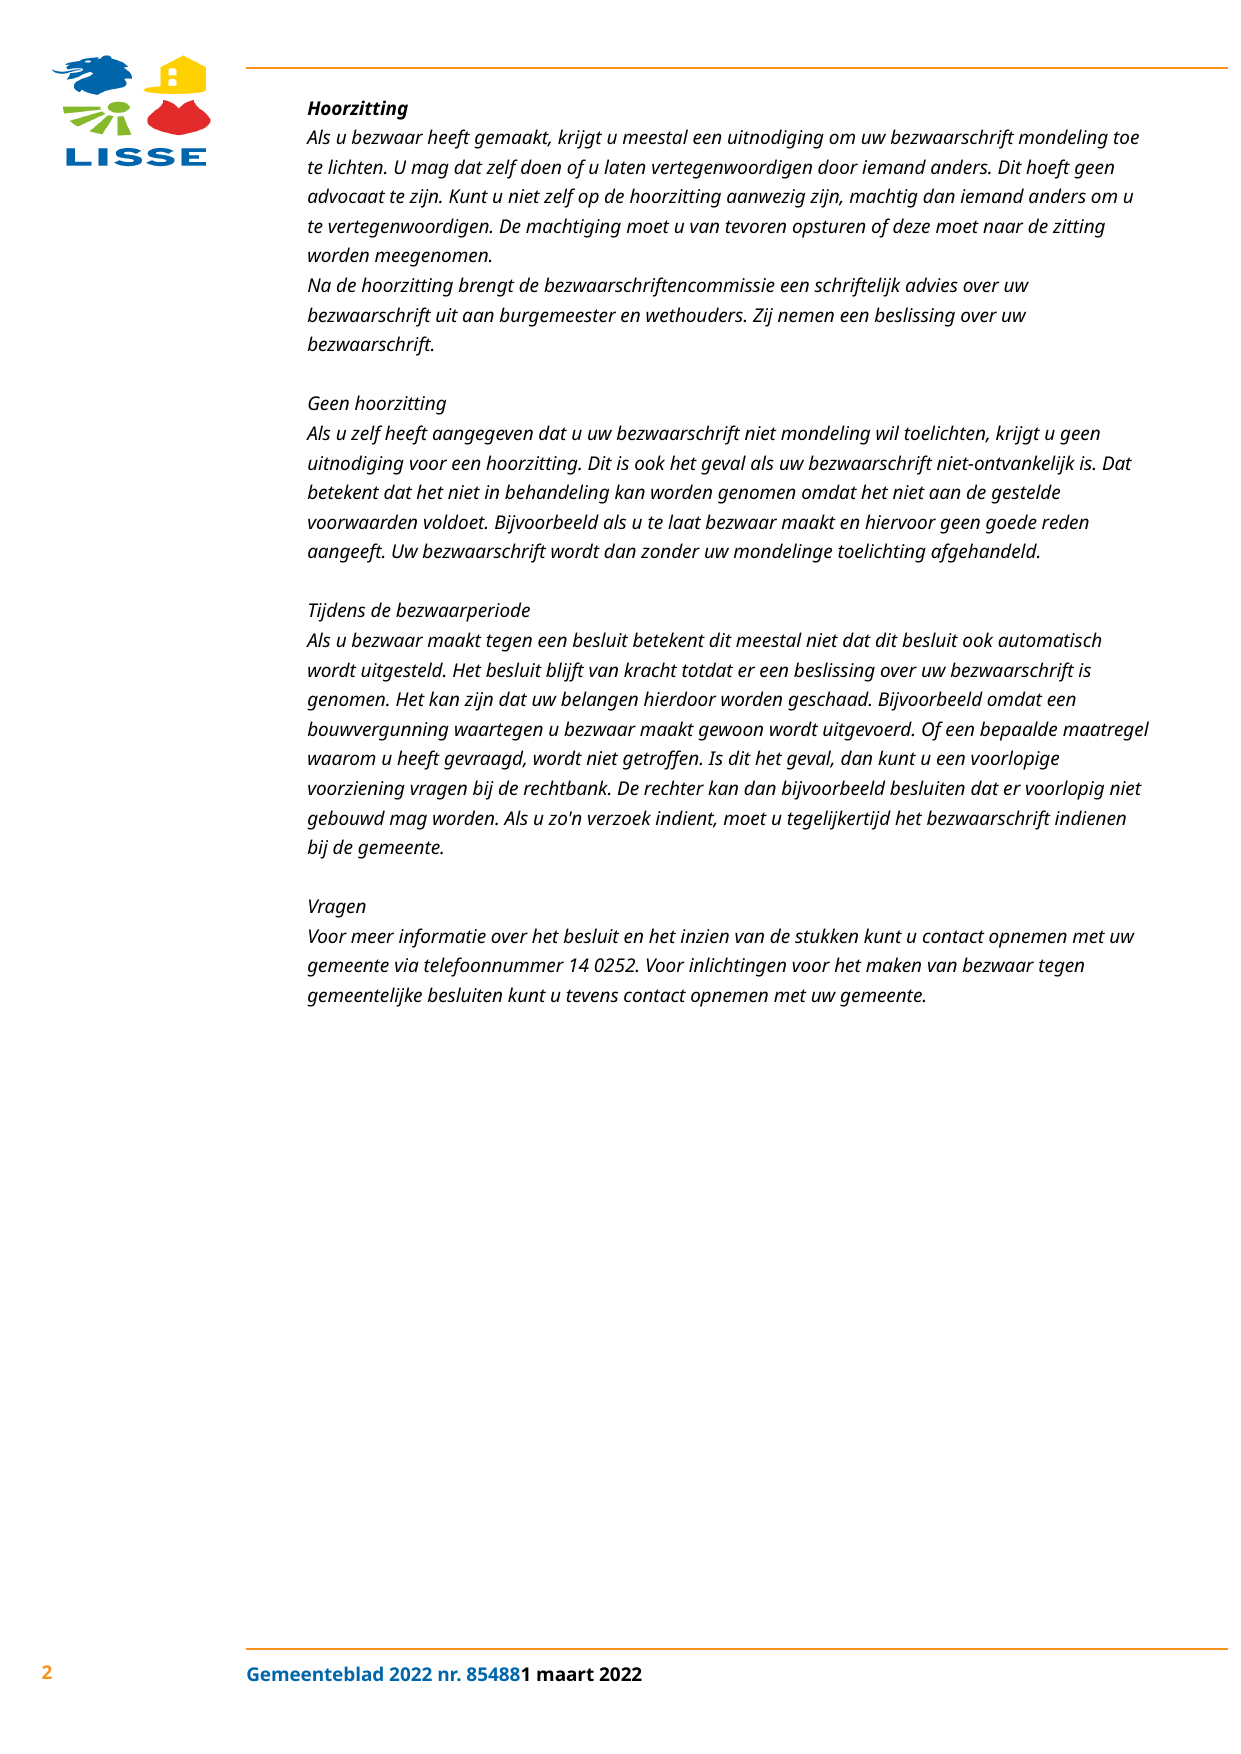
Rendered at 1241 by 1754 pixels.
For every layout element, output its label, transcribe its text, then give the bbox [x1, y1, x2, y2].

picture [41, 47, 231, 172]
list Geen hoorzitting [248, 391, 1152, 416]
list Als u bezwaar maakt tegen een besluit betekent dit meestal niet dat dit besluit ook automatisch wordt uitgesteld. Het besluit blijft van kracht totdat er een beslissing over uw bezwaarschrift is genomen. Het kan zijn dat uw belangen hierdoor worden geschaad. Bijvoorbeeld omdat een bouwvergunning waartegen u bezwaar maakt gewoon wordt uitgevoerd. Of een bepaalde maatregel waarom u heeft gevraagd, wordt niet getroffen. Is dit het geval, dan kunt u een voorlopige voorziening vragen bij de rechtbank. De rechter kan dan bijvoorbeeld besluiten dat er voorlopig niet gebouwd mag worden. Als u zo'n verzoek indient, moet u tegelijkertijd het bezwaarschrift indienen bij de gemeente. [248, 627, 1152, 860]
list Als u bezwaar heeft gemaakt, krijgt u meestal een uitnodiging om uw bezwaarschrift mondeling toe te lichten. U mag dat zelf doen of u laten vertegenwoordigen door iemand anders. Dit hoeft geen advocaat te zijn. Kunt u niet zelf op de hoorzitting aanwezig zijn, machtig dan iemand anders om u te vertegenwoordigen. De machtiging moet u van tevoren opsturen of deze moet naar de zitting worden meegenomen. [248, 124, 1152, 268]
list Tijdens de bezwaarperiode [248, 598, 1152, 623]
list Hoorzitting [248, 95, 1152, 121]
list Als u zelf heeft aangegeven dat u uw bezwaarschrift niet mondeling wil toelichten, krijgt u geen uitnodiging voor een hoorzitting. Dit is ook het geval als uw bezwaarschrift niet-ontvankelijk is. Dat betekent dat het niet in behandeling kan worden genomen omdat het niet aan de gestelde voorwaarden voldoet. Bijvoorbeeld als u te laat bezwaar maakt en hiervoor geen goede reden aangeeft. Uw bezwaarschrift wordt dan zonder uw mondelinge toelichting afgehandeld. [248, 420, 1152, 564]
list Voor meer informatie over het besluit en het inzien van de stukken kunt u contact opnemen met uw gemeente via telefoonnummer 14 0252. Voor inlichtingen voor het maken van bezwaar tegen gemeentelijke besluiten kunt u tevens contact opnemen met uw gemeente. [248, 923, 1152, 1008]
list Vragen [248, 893, 1152, 919]
list Na de hoorzitting brengt de bezwaarschriftencommissie een schriftelijk advies over uw bezwaarschrift uit aan burgemeester en wethouders. Zij nemen een beslissing over uw bezwaarschrift. [248, 272, 1152, 357]
